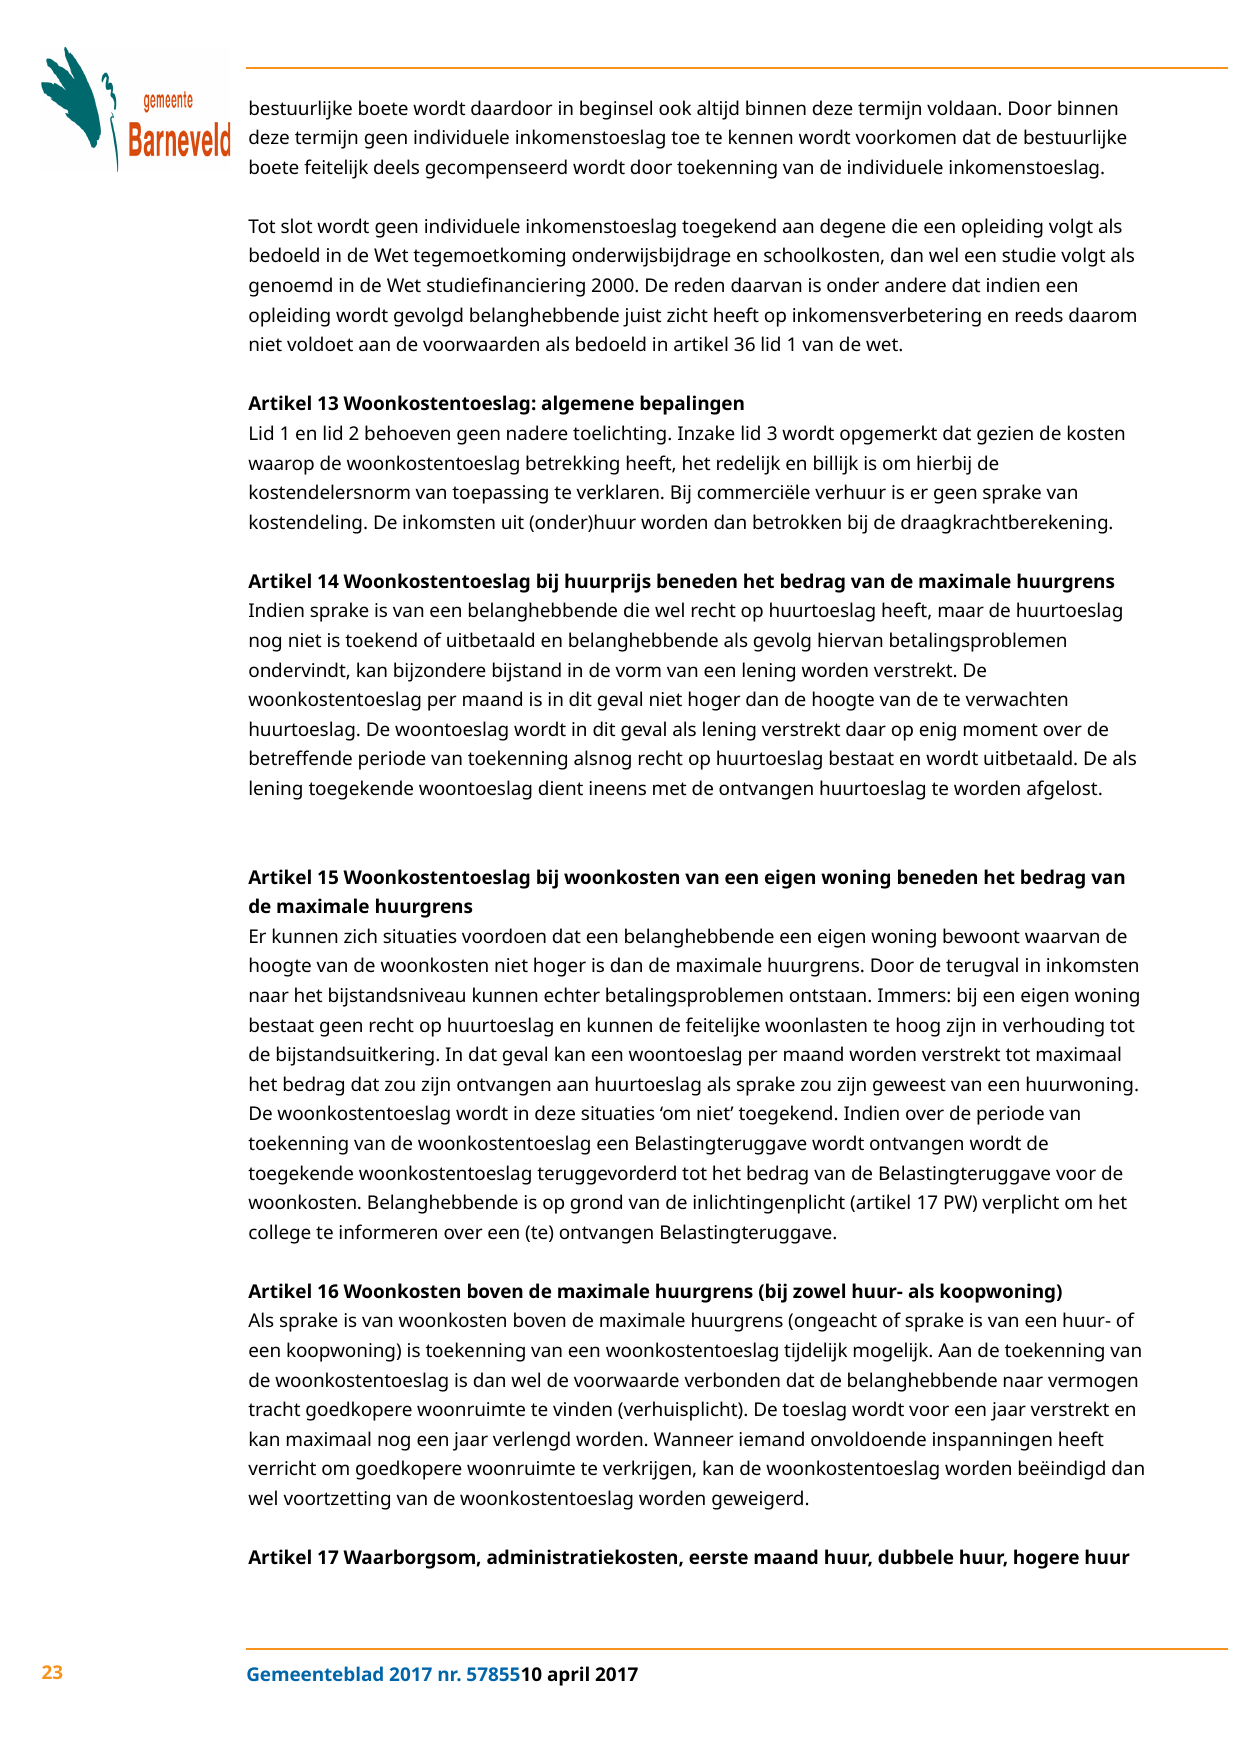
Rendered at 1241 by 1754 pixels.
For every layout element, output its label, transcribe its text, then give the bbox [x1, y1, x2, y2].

text bestuurlijke boete wordt daardoor in beginsel ook altijd binnen deze termijn voldaan. Door binnen deze termijn geen individuele inkomenstoeslag toe te kennen wordt voorkomen dat de bestuurlijke boete feitelijk deels gecompenseerd wordt door toekenning van de individuele inkomenstoeslag. [248, 95, 1152, 180]
text Lid 1 en lid 2 behoeven geen nadere toelichting. Inzake lid 3 wordt opgemerkt dat gezien de kosten waarop de woonkostentoeslag betrekking heeft, het redelijk en billijk is om hierbij de kostendelersnorm van toepassing te verklaren. Bij commerciële verhuur is er geen sprake van kostendeling. De inkomsten uit (onder)huur worden dan betrokken bij de draagkrachtberekening. [248, 420, 1152, 535]
text Artikel 15 Woonkostentoeslag bij woonkosten van een eigen woning beneden het bedrag van de maximale huurgrens [248, 864, 1152, 919]
text Als sprake is van woonkosten boven de maximale huurgrens (ongeacht of sprake is van een huur- of een koopwoning) is toekenning van een woonkostentoeslag tijdelijk mogelijk. Aan de toekenning van de woonkostentoeslag is dan wel de voorwaarde verbonden dat de belanghebbende naar vermogen tracht goedkopere woonruimte te vinden (verhuisplicht). De toeslag wordt voor een jaar verstrekt en kan maximaal nog een jaar verlengd worden. Wanneer iemand onvoldoende inspanningen heeft verricht om goedkopere woonruimte te verkrijgen, kan de woonkostentoeslag worden beëindigd dan wel voortzetting van de woonkostentoeslag worden geweigerd. [248, 1308, 1152, 1511]
text Artikel 14 Woonkostentoeslag bij huurprijs beneden het bedrag van de maximale huurgrens [248, 568, 1152, 594]
text Er kunnen zich situaties voordoen dat een belanghebbende een eigen woning bewoont waarvan de hoogte van de woonkosten niet hoger is dan de maximale huurgrens. Door de terugval in inkomsten naar het bijstandsniveau kunnen echter betalingsproblemen ontstaan. Immers: bij een eigen woning bestaat geen recht op huurtoeslag en kunnen de feitelijke woonlasten te hoog zijn in verhouding tot de bijstandsuitkering. In dat geval kan een woontoeslag per maand worden verstrekt tot maximaal het bedrag dat zou zijn ontvangen aan huurtoeslag als sprake zou zijn geweest van een huurwoning. [248, 923, 1152, 1097]
picture [41, 47, 231, 172]
text Artikel 13 Woonkostentoeslag: algemene bepalingen [248, 391, 1152, 416]
text Indien sprake is van een belanghebbende die wel recht op huurtoeslag heeft, maar de huurtoeslag nog niet is toekend of uitbetaald en belanghebbende als gevolg hiervan betalingsproblemen ondervindt, kan bijzondere bijstand in de vorm van een lening worden verstrekt. De woonkostentoeslag per maand is in dit geval niet hoger dan de hoogte van de te verwachten huurtoeslag. De woontoeslag wordt in dit geval als lening verstrekt daar op enig moment over de betreffende periode van toekenning alsnog recht op huurtoeslag bestaat en wordt uitbetaald. De als lening toegekende woontoeslag dient ineens met de ontvangen huurtoeslag te worden afgelost. [248, 598, 1152, 801]
text De woonkostentoeslag wordt in deze situaties ‘om niet’ toegekend. Indien over de periode van toekenning van de woonkostentoeslag een Belastingteruggave wordt ontvangen wordt de toegekende woonkostentoeslag teruggevorderd tot het bedrag van de Belastingteruggave voor de woonkosten. Belanghebbende is op grond van de inlichtingenplicht (artikel 17 PW) verplicht om het college te informeren over een (te) ontvangen Belastingteruggave. [248, 1101, 1152, 1245]
text Artikel 16 Woonkosten boven de maximale huurgrens (bij zowel huur- als koopwoning) [248, 1278, 1152, 1304]
text Tot slot wordt geen individuele inkomenstoeslag toegekend aan degene die een opleiding volgt als bedoeld in de Wet tegemoetkoming onderwijsbijdrage en schoolkosten, dan wel een studie volgt als genoemd in de Wet studiefinanciering 2000. De reden daarvan is onder andere dat indien een opleiding wordt gevolgd belanghebbende juist zicht heeft op inkomensverbetering en reeds daarom niet voldoet aan de voorwaarden als bedoeld in artikel 36 lid 1 van de wet. [248, 213, 1152, 357]
text Artikel 17 Waarborgsom, administratiekosten, eerste maand huur, dubbele huur, hogere huur [248, 1544, 1152, 1570]
